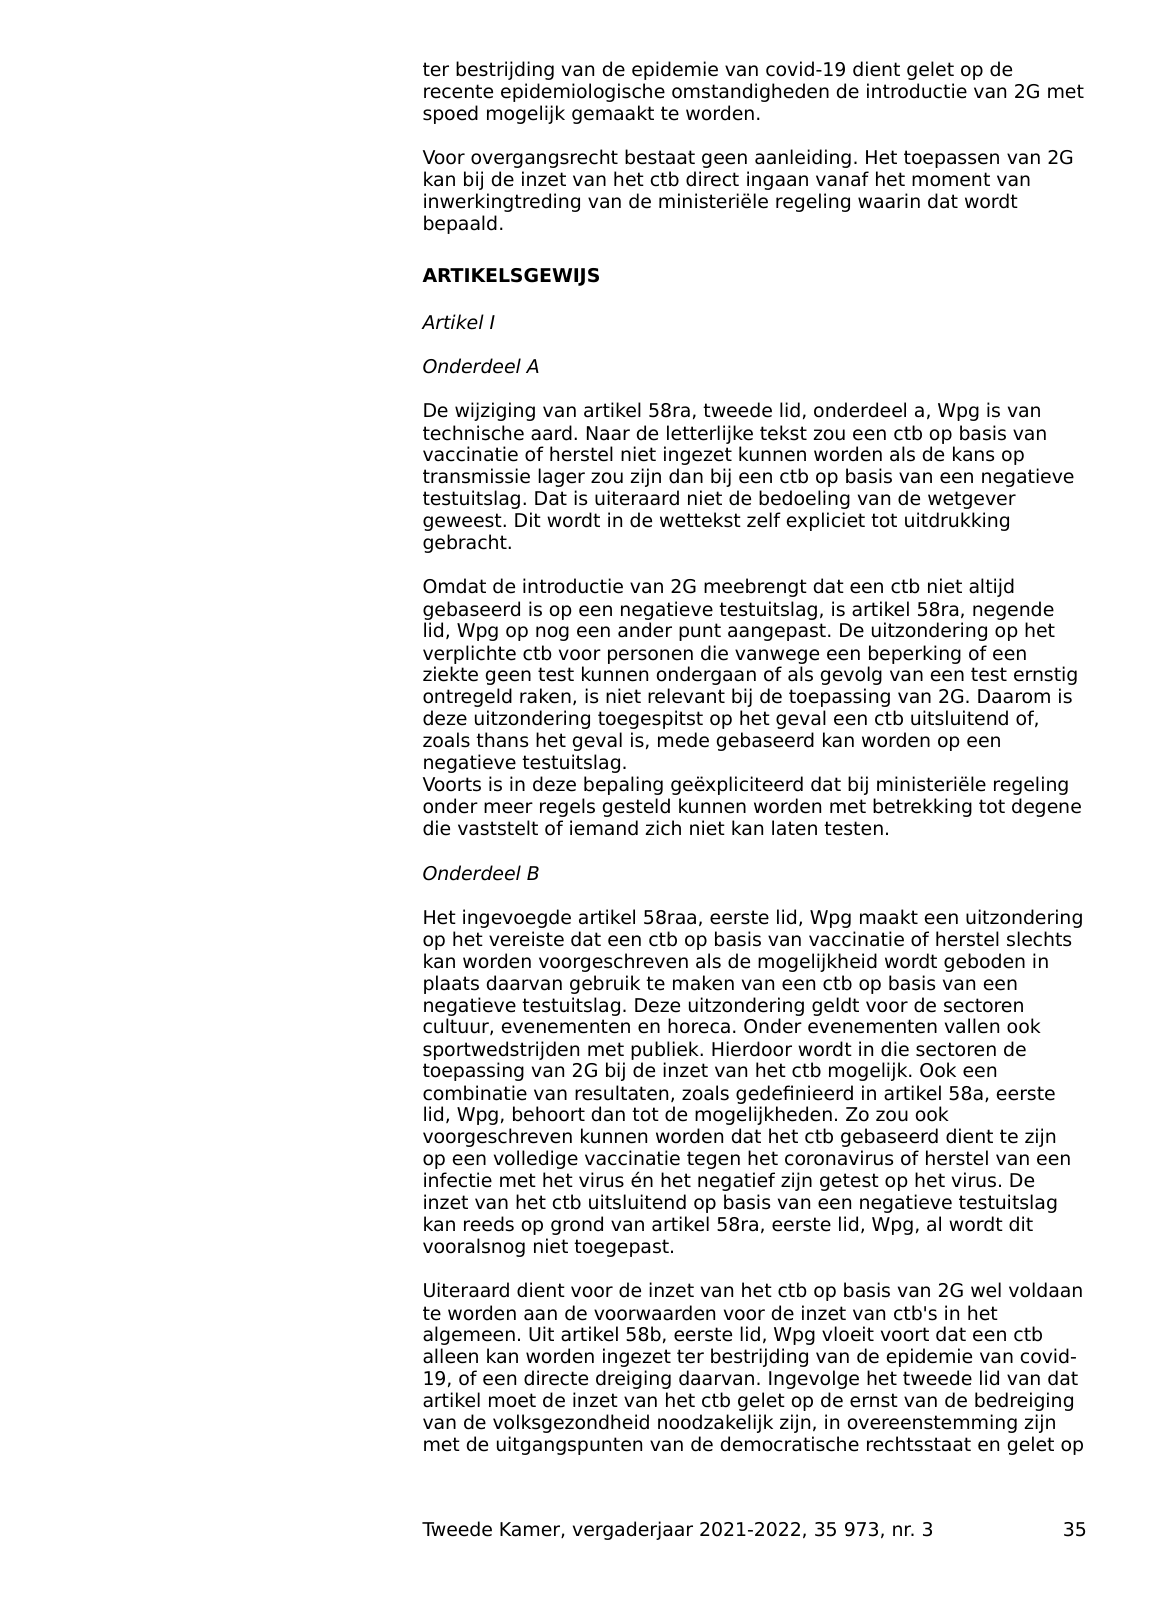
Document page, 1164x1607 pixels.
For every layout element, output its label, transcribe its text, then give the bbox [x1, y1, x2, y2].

subtitle ARTIKELSGEWIJS [422, 265, 1087, 287]
subtitle Onderdeel B [422, 862, 1087, 884]
subtitle Onderdeel A [422, 356, 1087, 378]
text Voor overgangsrecht bestaat geen aanleiding. Het toepassen van 2G kan bij de inzet van het ctb direct ingaan vanaf het moment van inwerkingtreding van de ministeriële regeling waarin dat wordt bepaald. [422, 147, 1087, 235]
text De wijziging van artikel 58ra, tweede lid, onderdeel a, Wpg is van technische aard. Naar de letterlijke tekst zou een ctb op basis van vaccinatie of herstel niet ingezet kunnen worden als de kans op transmissie lager zou zijn dan bij een ctb op basis van een negatieve testuitslag. Dat is uiteraard niet de bedoeling van de wetgever geweest. Dit wordt in de wettekst zelf expliciet tot uitdrukking gebracht. [422, 400, 1087, 554]
subtitle Artikel I [422, 312, 1087, 334]
text Omdat de introductie van 2G meebrengt dat een ctb niet altijd gebaseerd is op een negatieve testuitslag, is artikel 58ra, negende lid, Wpg op nog een ander punt aangepast. De uitzondering op het verplichte ctb voor personen die vanwege een beperking of een ziekte geen test kunnen ondergaan of als gevolg van een test ernstig ontregeld raken, is niet relevant bij de toepassing van 2G. Daarom is deze uitzondering toegespitst op het geval een ctb uitsluitend of, zoals thans het geval is, mede gebaseerd kan worden op een negatieve testuitslag. [422, 576, 1087, 774]
text ter bestrijding van de epidemie van covid-19 dient gelet op de recente epidemiologische omstandigheden de introductie van 2G met spoed mogelijk gemaakt te worden. [422, 59, 1087, 125]
text Voorts is in deze bepaling geëxpliciteerd dat bij ministeriële regeling onder meer regels gesteld kunnen worden met betrekking tot degene die vaststelt of iemand zich niet kan laten testen. [422, 774, 1087, 840]
text Het ingevoegde artikel 58raa, eerste lid, Wpg maakt een uitzondering op het vereiste dat een ctb op basis van vaccinatie of herstel slechts kan worden voorgeschreven als de mogelijkheid wordt geboden in plaats daarvan gebruik te maken van een ctb op basis van een negatieve testuitslag. Deze uitzondering geldt voor de sectoren cultuur, evenementen en horeca. Onder evenementen vallen ook sportwedstrijden met publiek. Hierdoor wordt in die sectoren de toepassing van 2G bij de inzet van het ctb mogelijk. Ook een combinatie van resultaten, zoals gedefinieerd in artikel 58a, eerste lid, Wpg, behoort dan tot de mogelijkheden. Zo zou ook voorgeschreven kunnen worden dat het ctb gebaseerd dient te zijn op een volledige vaccinatie tegen het coronavirus of herstel van een infectie met het virus én het negatief zijn getest op het virus. De inzet van het ctb uitsluitend op basis van een negatieve testuitslag kan reeds op grond van artikel 58ra, eerste lid, Wpg, al wordt dit vooralsnog niet toegepast. [422, 907, 1087, 1258]
text Uiteraard dient voor de inzet van het ctb op basis van 2G wel voldaan te worden aan de voorwaarden voor de inzet van ctb's in het algemeen. Uit artikel 58b, eerste lid, Wpg vloeit voort dat een ctb alleen kan worden ingezet ter bestrijding van de epidemie van covid-19, of een directe dreiging daarvan. Ingevolge het tweede lid van dat artikel moet de inzet van het ctb gelet op de ernst van de bedreiging van de volksgezondheid noodzakelijk zijn, in overeenstemming zijn met de uitgangspunten van de democratische rechtsstaat en gelet op [422, 1280, 1087, 1456]
